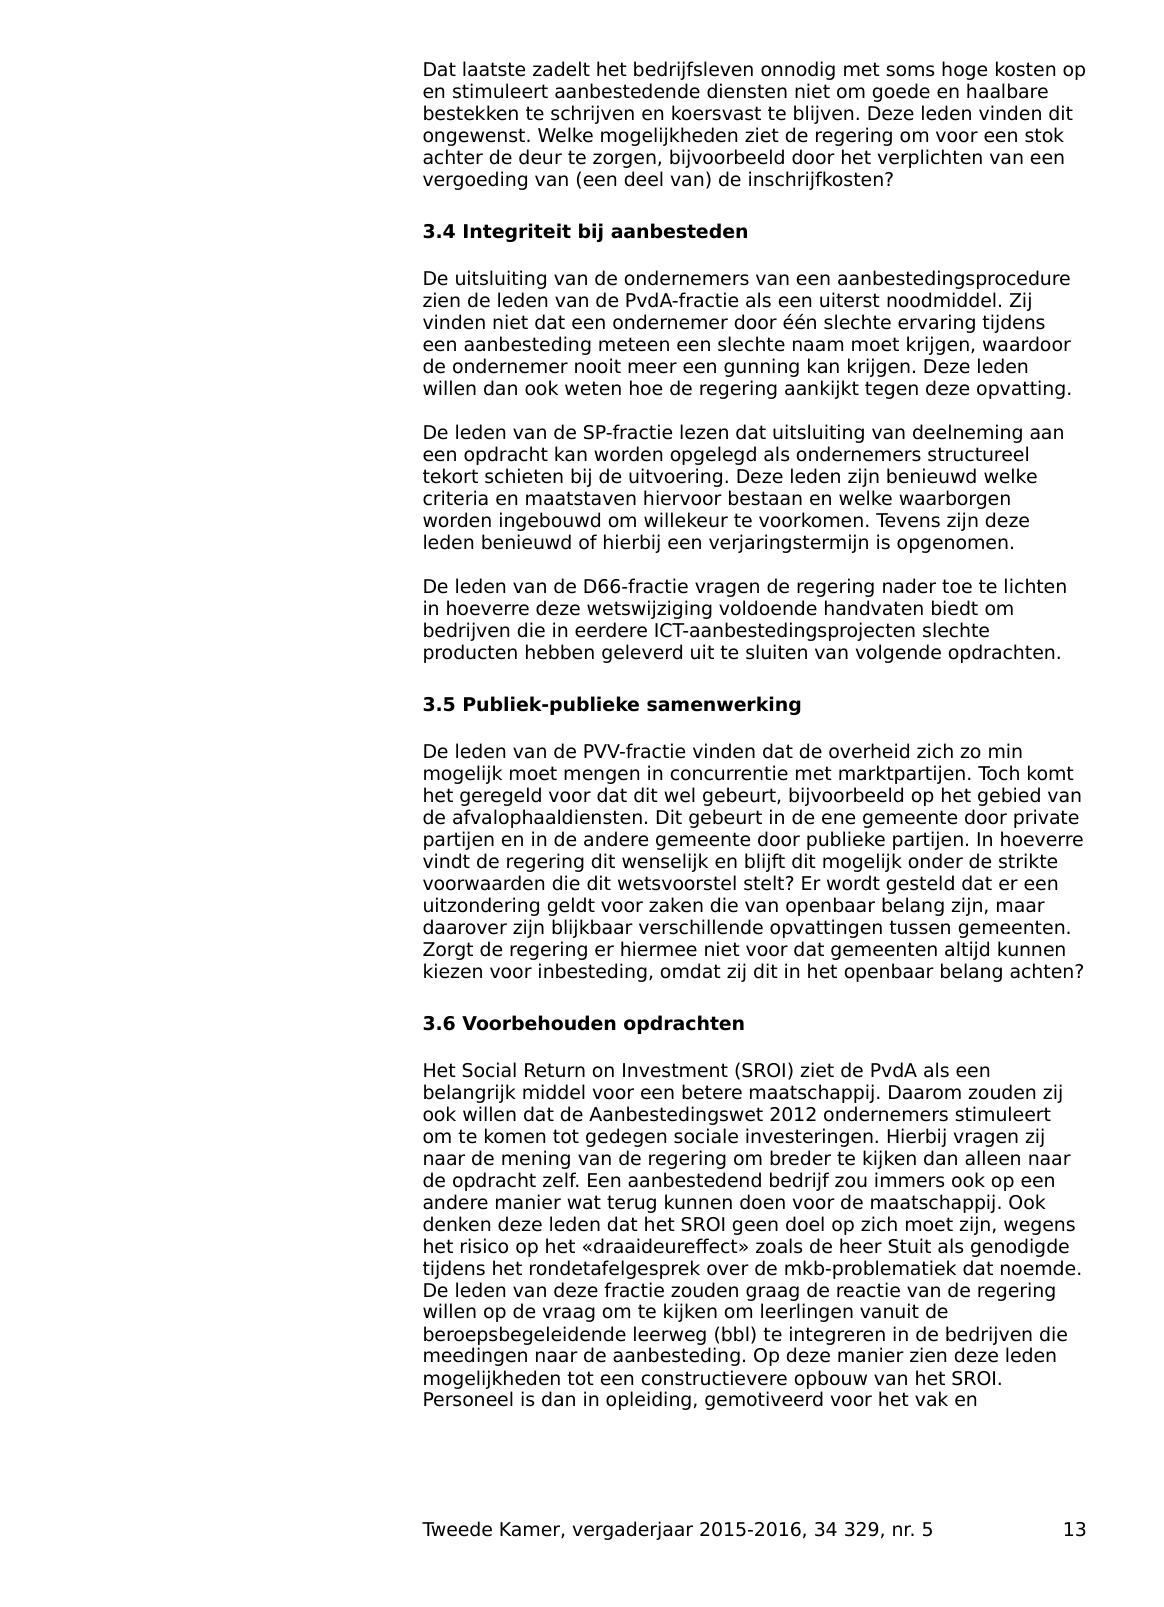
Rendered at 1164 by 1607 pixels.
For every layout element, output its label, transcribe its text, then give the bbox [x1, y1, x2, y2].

text Het Social Return on Investment (SROI) ziet de PvdA als een belangrijk middel voor een betere maatschappij. Daarom zouden zij ook willen dat de Aanbestedingswet 2012 ondernemers stimuleert om te komen tot gedegen sociale investeringen. Hierbij vragen zij naar de mening van de regering om breder te kijken dan alleen naar de opdracht zelf. Een aanbestedend bedrijf zou immers ook op een andere manier wat terug kunnen doen voor de maatschappij. Ook denken deze leden dat het SROI geen doel op zich moet zijn, wegens het risico op het «draaideureffect» zoals de heer Stuit als genodigde tijdens het rondetafelgesprek over de mkb-problematiek dat noemde. De leden van deze fractie zouden graag de reactie van de regering willen op de vraag om te kijken om leerlingen vanuit de beroepsbegeleidende leerweg (bbl) te integreren in de bedrijven die meedingen naar de aanbesteding. Op deze manier zien deze leden mogelijkheden tot een constructievere opbouw van het SROI. Personeel is dan in opleiding, gemotiveerd voor het vak en [422, 1060, 1087, 1411]
subtitle 3.6 Voorbehouden opdrachten [422, 1013, 1087, 1035]
text De leden van de D66-fractie vragen de regering nader toe te lichten in hoeverre deze wetswijziging voldoende handvaten biedt om bedrijven die in eerdere ICT-aanbestedingsprojecten slechte producten hebben geleverd uit te sluiten van volgende opdrachten. [422, 576, 1087, 664]
text Dat laatste zadelt het bedrijfsleven onnodig met soms hoge kosten op en stimuleert aanbestedende diensten niet om goede en haalbare bestekken te schrijven en koersvast te blijven. Deze leden vinden dit ongewenst. Welke mogelijkheden ziet de regering om voor een stok achter de deur te zorgen, bijvoorbeeld door het verplichten van een vergoeding van (een deel van) de inschrijfkosten? [422, 59, 1087, 191]
subtitle 3.5 Publiek-publieke samenwerking [422, 694, 1087, 716]
text De leden van de PVV-fractie vinden dat de overheid zich zo min mogelijk moet mengen in concurrentie met marktpartijen. Toch komt het geregeld voor dat dit wel gebeurt, bijvoorbeeld op het gebied van de afvalophaaldiensten. Dit gebeurt in de ene gemeente door private partijen en in de andere gemeente door publieke partijen. In hoeverre vindt de regering dit wenselijk en blijft dit mogelijk onder de strikte voorwaarden die dit wetsvoorstel stelt? Er wordt gesteld dat er een uitzondering geldt voor zaken die van openbaar belang zijn, maar daarover zijn blijkbaar verschillende opvattingen tussen gemeenten. Zorgt de regering er hiermee niet voor dat gemeenten altijd kunnen kiezen voor inbesteding, omdat zij dit in het openbaar belang achten? [422, 741, 1087, 983]
text De leden van de SP-fractie lezen dat uitsluiting van deelneming aan een opdracht kan worden opgelegd als ondernemers structureel tekort schieten bij de uitvoering. Deze leden zijn benieuwd welke criteria en maatstaven hiervoor bestaan en welke waarborgen worden ingebouwd om willekeur te voorkomen. Tevens zijn deze leden benieuwd of hierbij een verjaringstermijn is opgenomen. [422, 422, 1087, 554]
text De uitsluiting van de ondernemers van een aanbestedingsprocedure zien de leden van de PvdA-fractie als een uiterst noodmiddel. Zij vinden niet dat een ondernemer door één slechte ervaring tijdens een aanbesteding meteen een slechte naam moet krijgen, waardoor de ondernemer nooit meer een gunning kan krijgen. Deze leden willen dan ook weten hoe de regering aankijkt tegen deze opvatting. [422, 268, 1087, 400]
subtitle 3.4 Integriteit bij aanbesteden [422, 221, 1087, 243]
